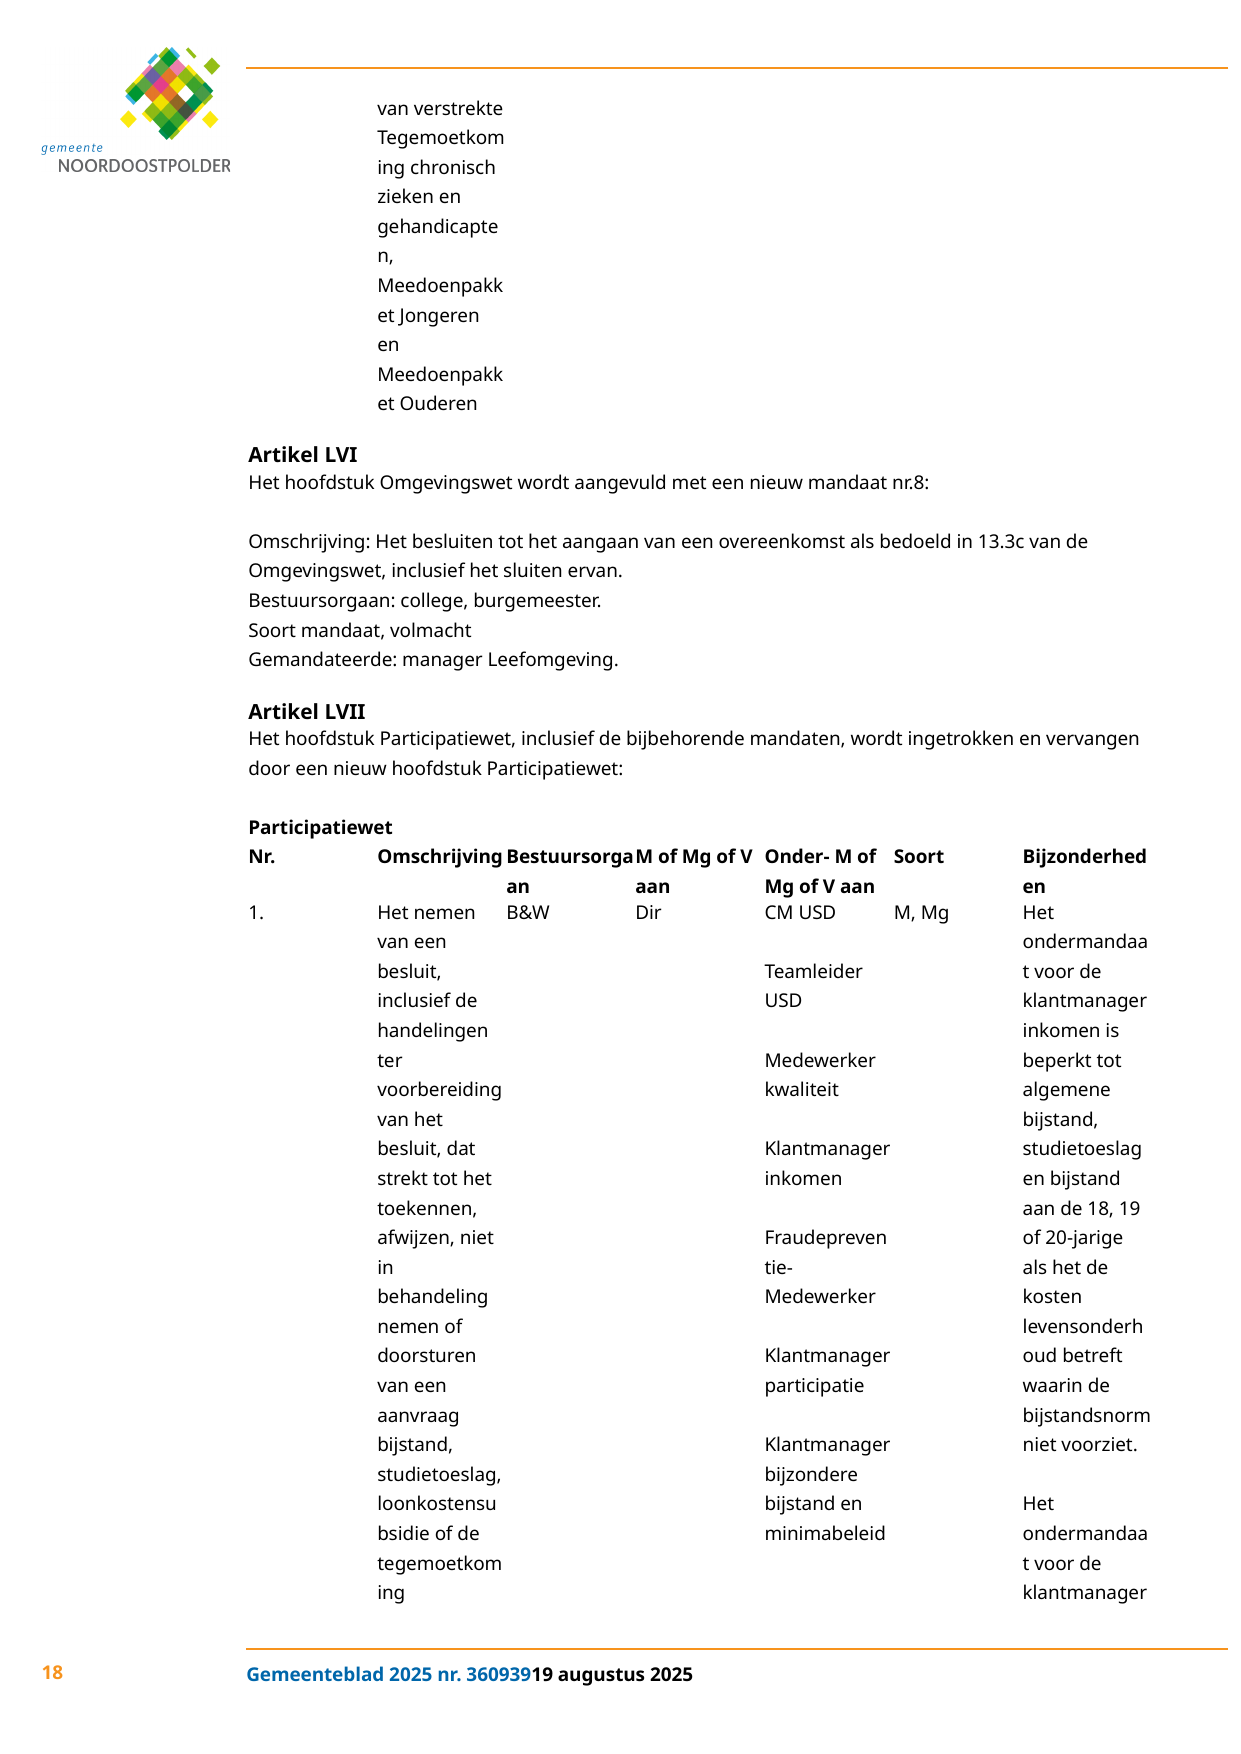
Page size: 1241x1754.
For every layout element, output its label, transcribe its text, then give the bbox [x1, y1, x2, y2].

table_header Onder- M of Mg of V aan [764, 844, 893, 899]
table_cell Dir [635, 899, 764, 1605]
table_cell 1. [248, 899, 377, 1605]
table_cell Het ondermandaat voor de klantmanager inkomen is beperkt tot algemene bijstand, studietoeslag en bijstand aan de 18, 19 of 20-jarige als het de kosten levensonderhoud betreft waarin de bijstandsnorm niet voorziet. Het ondermandaat voor de klantmanager [1023, 899, 1152, 1605]
text Het hoofdstuk Participatiewet, inclusief de bijbehorende mandaten, wordt ingetrokken en vervangen door een nieuw hoofdstuk Participatiewet: [248, 725, 1152, 781]
table_cell [248, 95, 377, 416]
table_cell [506, 95, 635, 416]
table_header Bestuursorgaan [506, 844, 635, 899]
table_header Soort [894, 844, 1022, 899]
text Participatiewet [248, 814, 1152, 840]
table_cell M, Mg [894, 899, 1022, 1605]
table_cell van verstrekte Tegemoetkoming chronisch zieken en gehandicapten, Meedoenpakket Jongeren en Meedoenpakket Ouderen [377, 95, 506, 416]
text Bestuursorgaan: college, burgemeester. [248, 587, 1152, 613]
table_header Omschrijving [377, 844, 506, 899]
table_header Bijzonderheden [1023, 844, 1152, 899]
table_cell [635, 95, 764, 416]
table_cell [764, 95, 893, 416]
text Artikel LVI [248, 440, 1152, 469]
table_cell Het nemen van een besluit, inclusief de handelingen ter voorbereiding van het besluit, dat strekt tot het toekennen, afwijzen, niet in behandeling nemen of doorsturen van een aanvraag bijstand, studietoeslag, loonkostensubsidie of de tegemoetkoming [377, 899, 506, 1605]
text Soort mandaat, volmacht [248, 617, 1152, 642]
text Gemandateerde: manager Leefomgeving. [248, 646, 1152, 672]
text Het hoofdstuk Omgevingswet wordt aangevuld met een nieuw mandaat nr.8: [248, 469, 1152, 494]
table_header Nr. [248, 844, 377, 899]
picture [41, 47, 231, 172]
table_cell [1023, 95, 1152, 416]
table_cell [894, 95, 1022, 416]
text Omschrijving: Het besluiten tot het aangaan van een overeenkomst als bedoeld in 13.3c van de Omgevingswet, inclusief het sluiten ervan. [248, 528, 1152, 583]
text Artikel LVII [248, 697, 1152, 725]
table_cell B&W [506, 899, 635, 1605]
table_header M of Mg of V aan [635, 844, 764, 899]
table_cell CM USD Teamleider USD Medewerker kwaliteit Klantmanager inkomen Fraudepreventie- Medewerker Klantmanager participatie Klantmanager bijzondere bijstand en minimabeleid [764, 899, 893, 1605]
